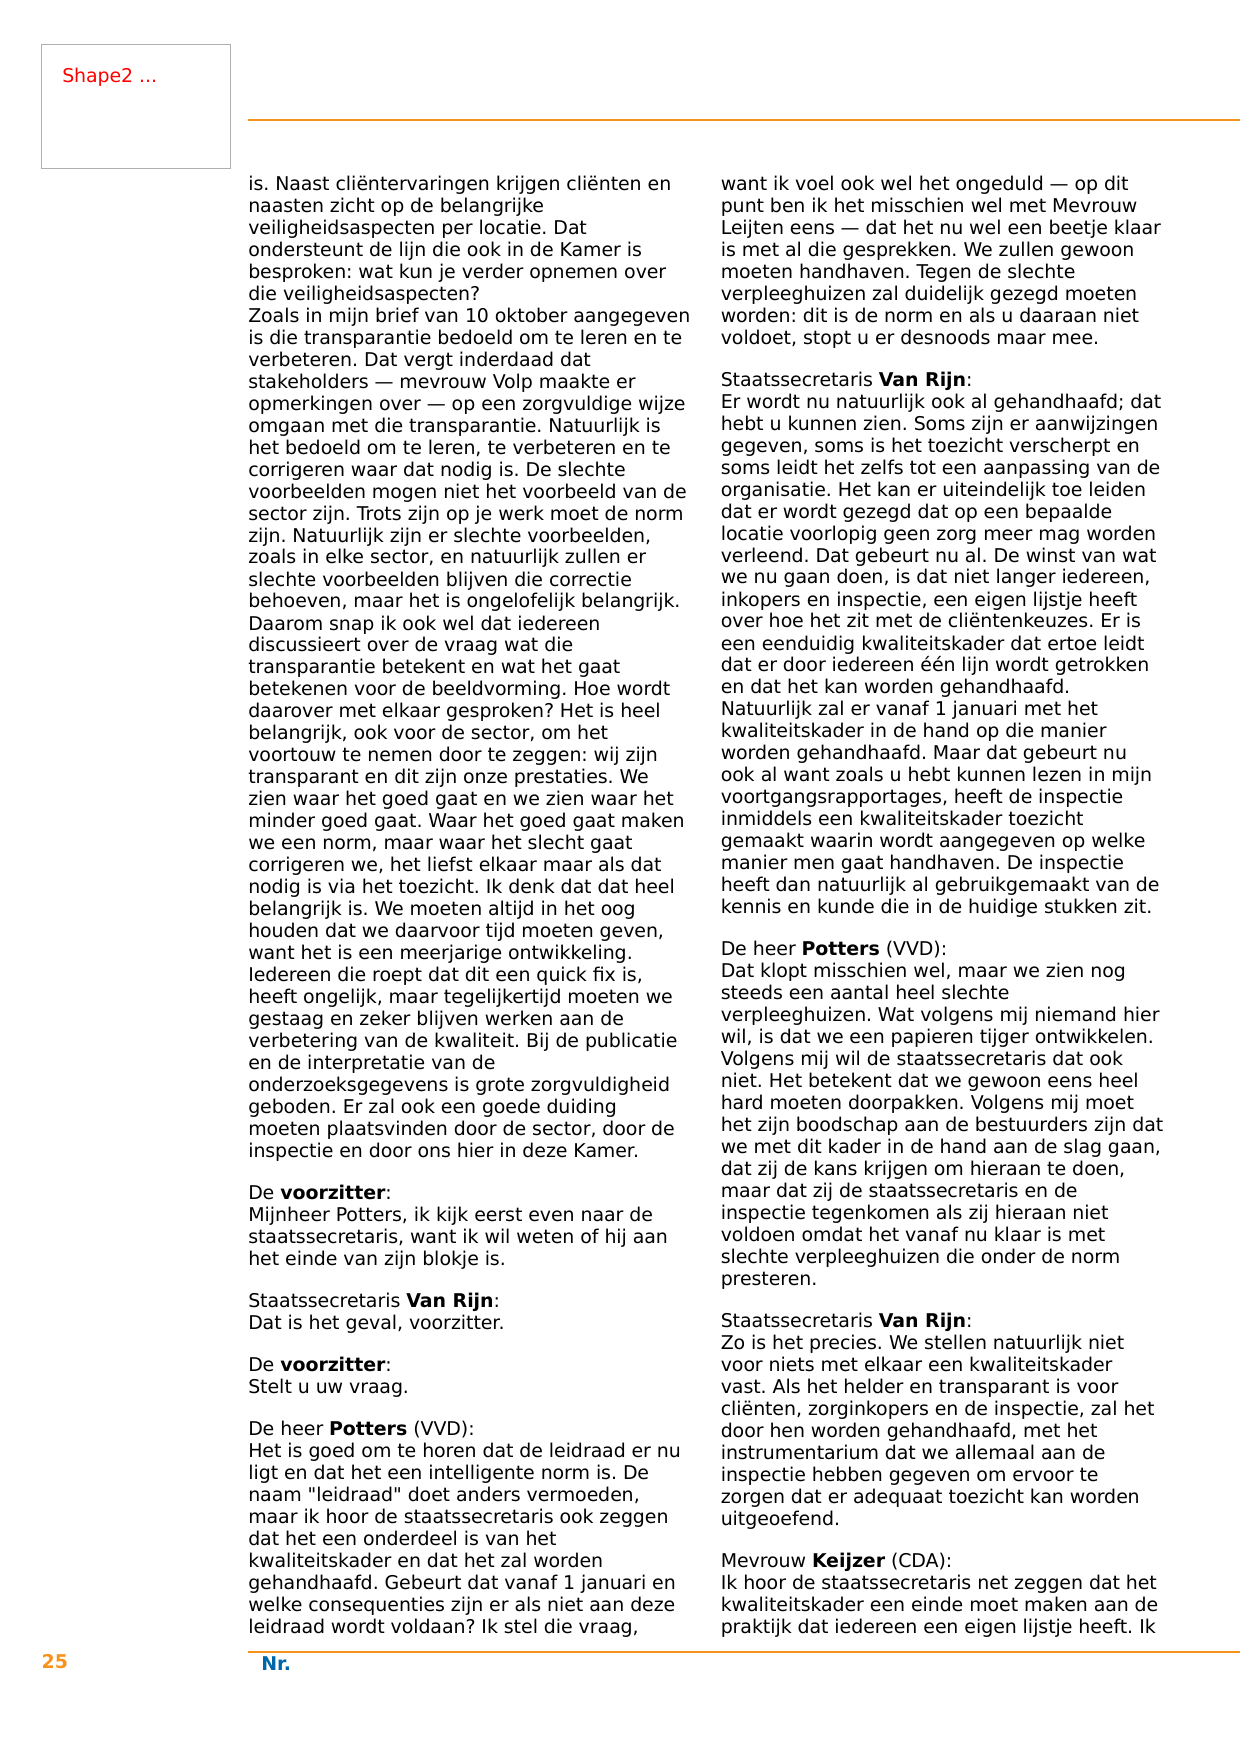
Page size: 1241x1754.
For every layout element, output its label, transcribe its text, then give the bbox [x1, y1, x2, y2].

text Staatssecretaris Van Rijn: [721, 1310, 1163, 1332]
text Staatssecretaris Van Rijn: [721, 369, 1163, 391]
text De voorzitter: [248, 1354, 691, 1376]
text Er wordt nu natuurlijk ook al gehandhaafd; dat hebt u kunnen zien. Soms zijn er aanwijzingen gegeven, soms is het toezicht verscherpt en soms leidt het zelfs tot een aanpassing van de organisatie. Het kan er uiteindelijk toe leiden dat er wordt gezegd dat op een bepaalde locatie voorlopig geen zorg meer mag worden verleend. Dat gebeurt nu al. De winst van wat we nu gaan doen, is dat niet langer iedereen, inkopers en inspectie, een eigen lijstje heeft over hoe het zit met de cliëntenkeuzes. Er is een eenduidig kwaliteitskader dat ertoe leidt dat er door iedereen één lijn wordt getrokken en dat het kan worden gehandhaafd. Natuurlijk zal er vanaf 1 januari met het kwaliteitskader in de hand op die manier worden gehandhaafd. Maar dat gebeurt nu ook al want zoals u hebt kunnen lezen in mijn voortgangsrapportages, heeft de inspectie inmiddels een kwaliteitskader toezicht gemaakt waarin wordt aangegeven op welke manier men gaat handhaven. De inspectie heeft dan natuurlijk al gebruikgemaakt van de kennis en kunde die in de huidige stukken zit. [721, 391, 1163, 918]
text is. Naast cliëntervaringen krijgen cliënten en naasten zicht op de belangrijke veiligheidsaspecten per locatie. Dat ondersteunt de lijn die ook in de Kamer is besproken: wat kun je verder opnemen over die veiligheidsaspecten? [248, 173, 691, 305]
text Stelt u uw vraag. [248, 1376, 691, 1398]
text Mevrouw Keijzer (CDA): [721, 1549, 1163, 1572]
text Zo is het precies. We stellen natuurlijk niet voor niets met elkaar een kwaliteitskader vast. Als het helder en transparant is voor cliënten, zorginkopers en de inspectie, zal het door hen worden gehandhaafd, met het instrumentarium dat we allemaal aan de inspectie hebben gegeven om ervoor te zorgen dat er adequaat toezicht kan worden uitgeoefend. [721, 1332, 1163, 1529]
text Staatssecretaris Van Rijn: [248, 1290, 691, 1312]
text De heer Potters (VVD): [248, 1418, 691, 1440]
text Mijnheer Potters, ik kijk eerst even naar de staatssecretaris, want ik wil weten of hij aan het einde van zijn blokje is. [248, 1204, 691, 1270]
text want ik voel ook wel het ongeduld — op dit punt ben ik het misschien wel met Mevrouw Leijten eens — dat het nu wel een beetje klaar is met al die gesprekken. We zullen gewoon moeten handhaven. Tegen de slechte verpleeghuizen zal duidelijk gezegd moeten worden: dit is de norm en als u daaraan niet voldoet, stopt u er desnoods maar mee. [721, 173, 1163, 349]
text Zoals in mijn brief van 10 oktober aangegeven is die transparantie bedoeld om te leren en te verbeteren. Dat vergt inderdaad dat stakeholders — mevrouw Volp maakte er opmerkingen over — op een zorgvuldige wijze omgaan met die transparantie. Natuurlijk is het bedoeld om te leren, te verbeteren en te corrigeren waar dat nodig is. De slechte voorbeelden mogen niet het voorbeeld van de sector zijn. Trots zijn op je werk moet de norm zijn. Natuurlijk zijn er slechte voorbeelden, zoals in elke sector, en natuurlijk zullen er slechte voorbeelden blijven die correctie behoeven, maar het is ongelofelijk belangrijk. [248, 305, 691, 612]
text Dat klopt misschien wel, maar we zien nog steeds een aantal heel slechte verpleeghuizen. Wat volgens mij niemand hier wil, is dat we een papieren tijger ontwikkelen. Volgens mij wil de staatssecretaris dat ook niet. Het betekent dat we gewoon eens heel hard moeten doorpakken. Volgens mij moet het zijn boodschap aan de bestuurders zijn dat we met dit kader in de hand aan de slag gaan, dat zij de kans krijgen om hieraan te doen, maar dat zij de staatssecretaris en de inspectie tegenkomen als zij hieraan niet voldoen omdat het vanaf nu klaar is met slechte verpleeghuizen die onder de norm presteren. [721, 960, 1163, 1290]
text De voorzitter: [248, 1182, 691, 1204]
text Ik hoor de staatssecretaris net zeggen dat het kwaliteitskader een einde moet maken aan de praktijk dat iedereen een eigen lijstje heeft. Ik [721, 1572, 1163, 1637]
text Daarom snap ik ook wel dat iedereen discussieert over de vraag wat die transparantie betekent en wat het gaat betekenen voor de beeldvorming. Hoe wordt daarover met elkaar gesproken? Het is heel belangrijk, ook voor de sector, om het voortouw te nemen door te zeggen: wij zijn transparant en dit zijn onze prestaties. We zien waar het goed gaat en we zien waar het minder goed gaat. Waar het goed gaat maken we een norm, maar waar het slecht gaat corrigeren we, het liefst elkaar maar als dat nodig is via het toezicht. Ik denk dat dat heel belangrijk is. We moeten altijd in het oog houden dat we daarvoor tijd moeten geven, want het is een meerjarige ontwikkeling. Iedereen die roept dat dit een quick fix is, heeft ongelijk, maar tegelijkertijd moeten we gestaag en zeker blijven werken aan de verbetering van de kwaliteit. Bij de publicatie en de interpretatie van de onderzoeksgegevens is grote zorgvuldigheid geboden. Er zal ook een goede duiding moeten plaatsvinden door de sector, door de inspectie en door ons hier in deze Kamer. [248, 612, 691, 1162]
text Dat is het geval, voorzitter. [248, 1312, 691, 1334]
text Het is goed om te horen dat de leidraad er nu ligt en dat het een intelligente norm is. De naam "leidraad" doet anders vermoeden, maar ik hoor de staatssecretaris ook zeggen dat het een onderdeel is van het kwaliteitskader en dat het zal worden gehandhaafd. Gebeurt dat vanaf 1 januari en welke consequenties zijn er als niet aan deze leidraad wordt voldaan? Ik stel die vraag, [248, 1440, 691, 1637]
text De heer Potters (VVD): [721, 938, 1163, 960]
